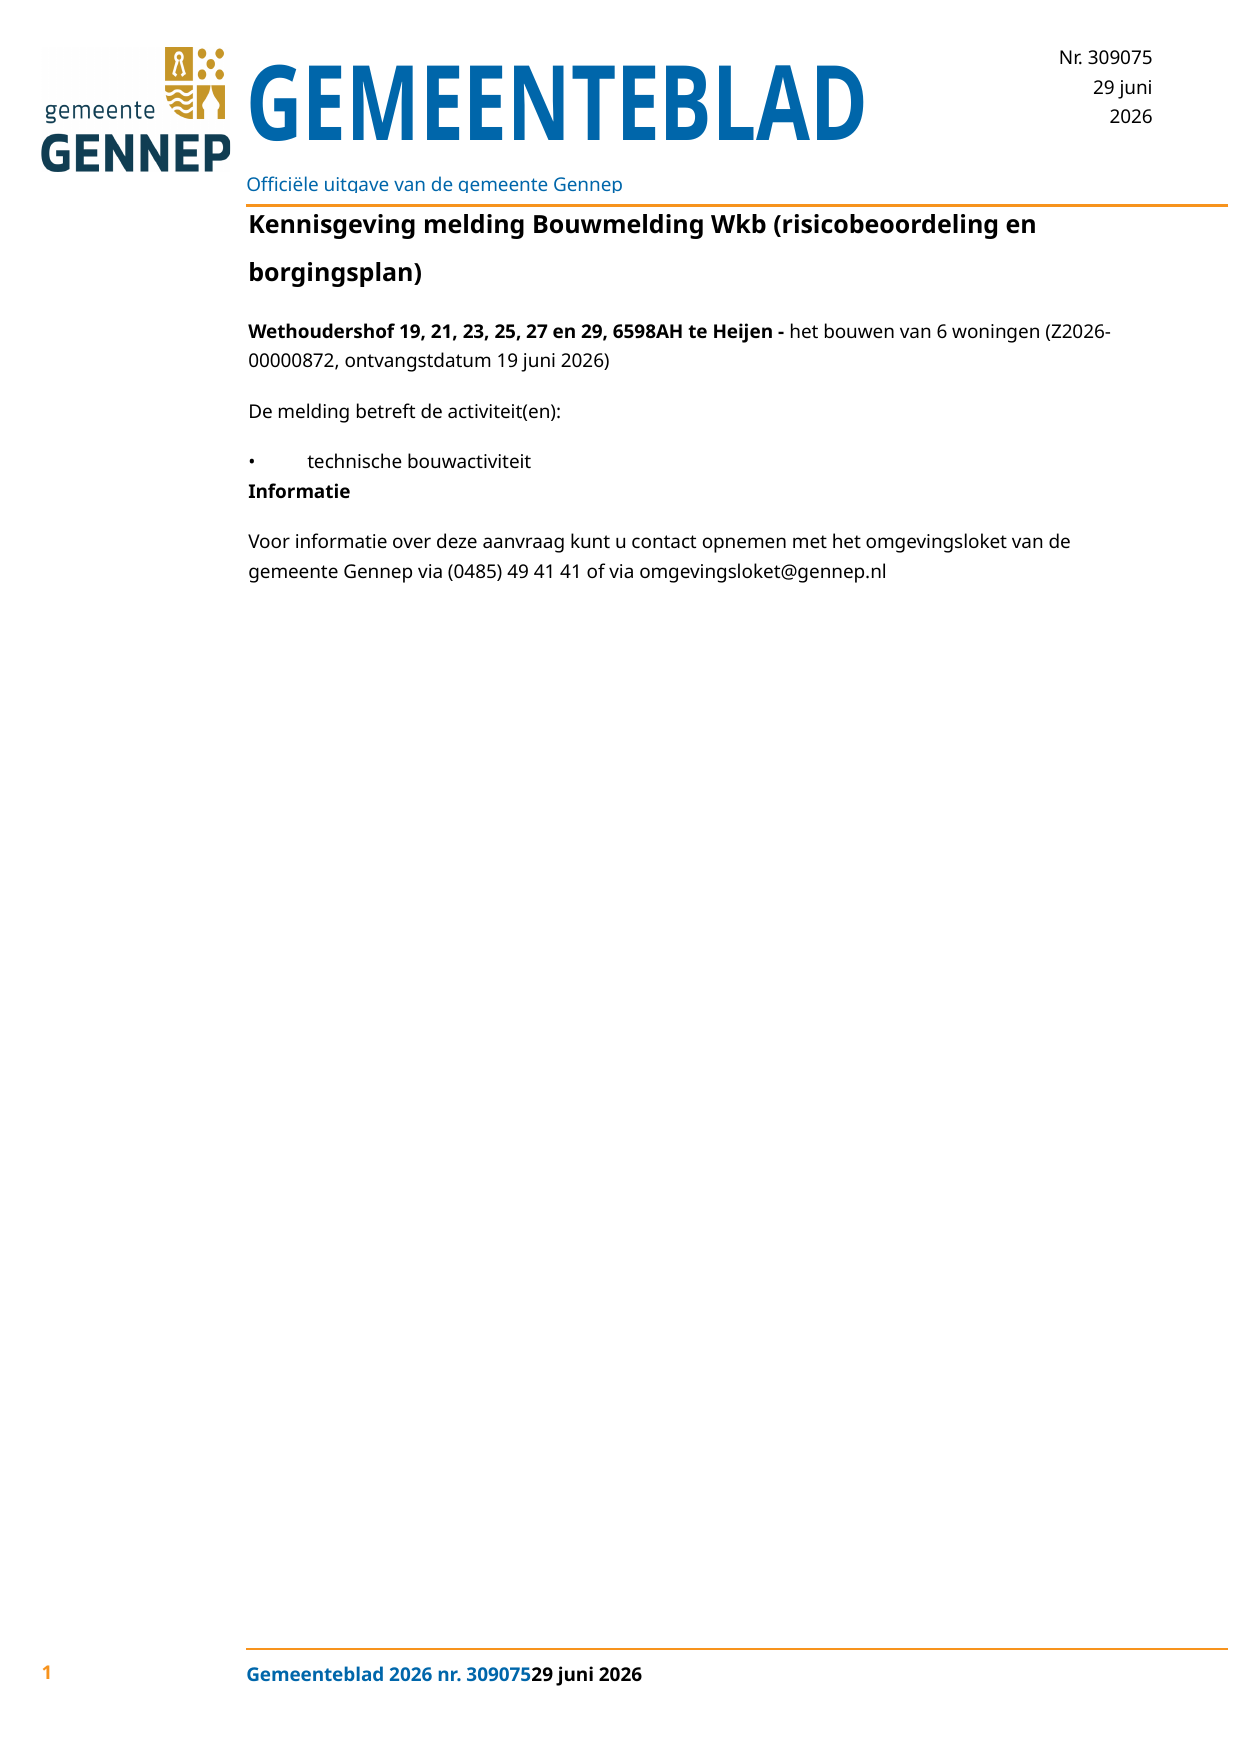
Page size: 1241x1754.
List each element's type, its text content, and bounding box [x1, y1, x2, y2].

picture [41, 47, 231, 172]
text Informatie [248, 478, 1152, 504]
text Voor informatie over deze aanvraag kunt u contact opnemen met het omgevingsloket van de gemeente Gennep via (0485) 49 41 41 of via omgevingsloket@gennep.nl [248, 528, 1152, 584]
list technische bouwactiviteit [248, 448, 1152, 474]
text De melding betreft de activiteit(en): [248, 398, 1152, 424]
text Kennisgeving melding Bouwmelding Wkb (risicobeoordeling en borgingsplan) [248, 207, 1152, 288]
text Wethoudershof 19, 21, 23, 25, 27 en 29, 6598AH te Heijen - het bouwen van 6 woningen (Z2026-00000872, ontvangstdatum 19 juni 2026) [248, 318, 1152, 373]
